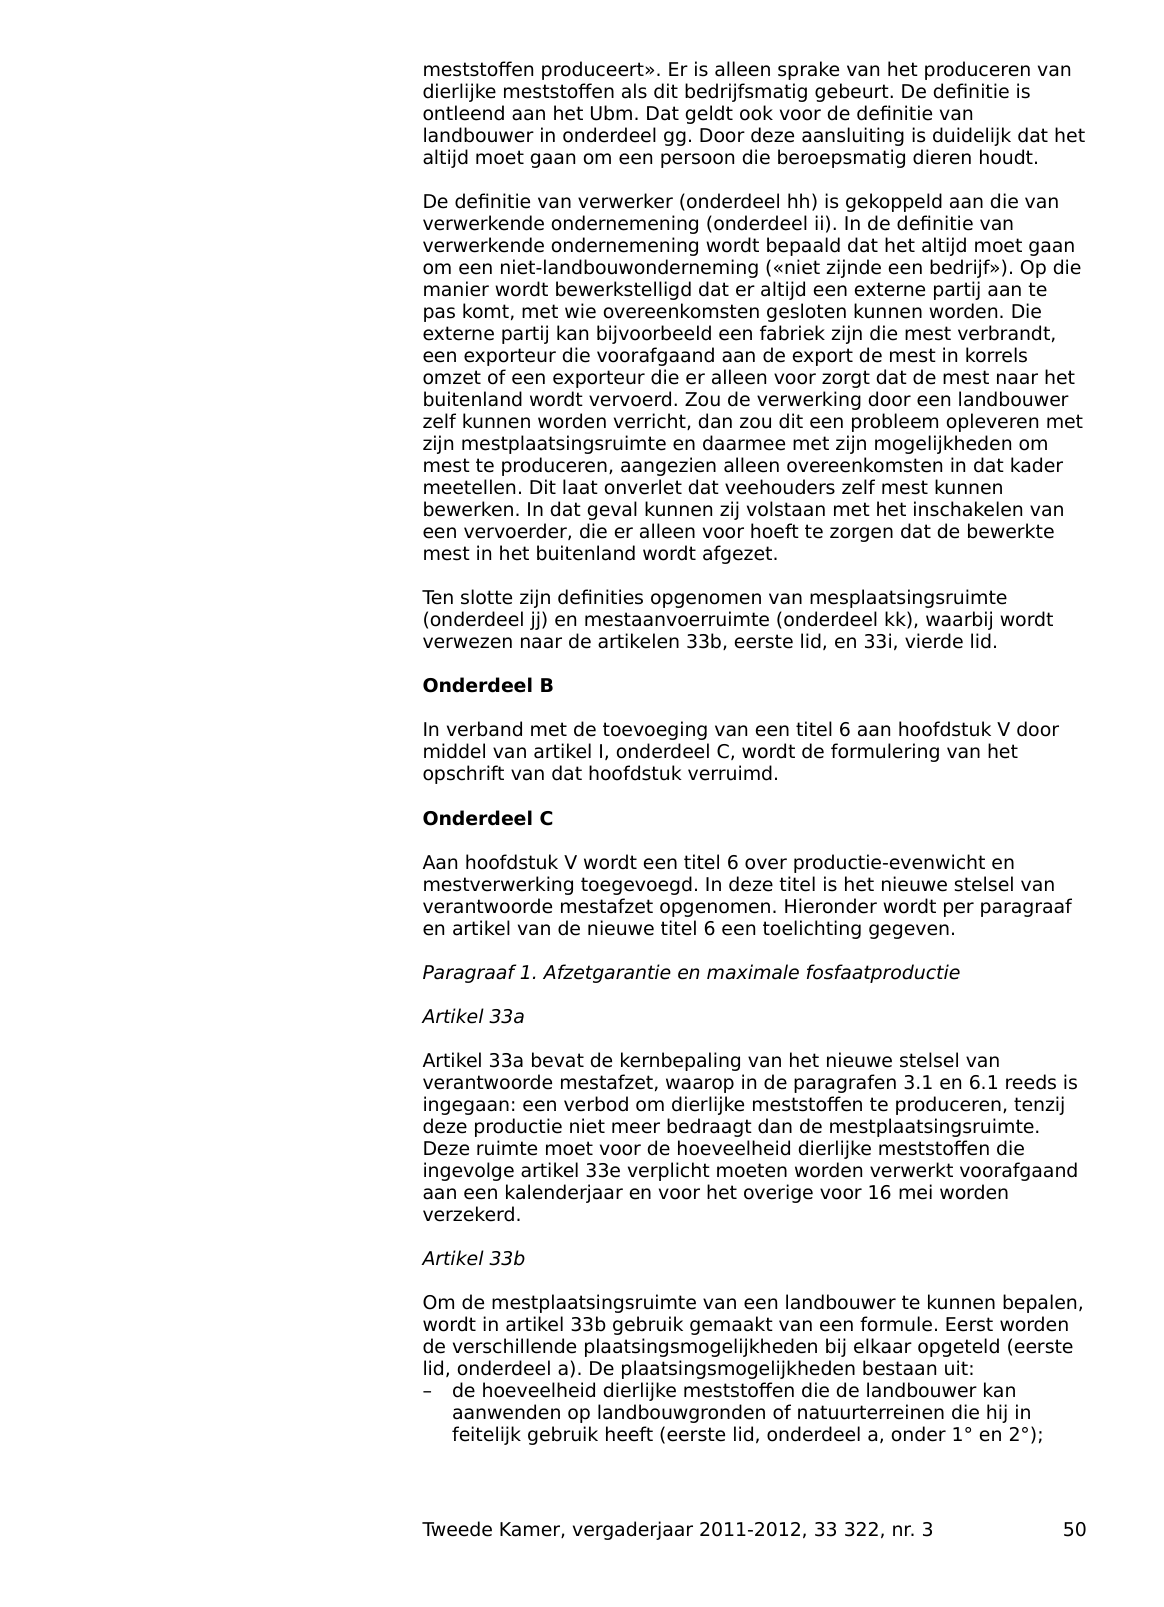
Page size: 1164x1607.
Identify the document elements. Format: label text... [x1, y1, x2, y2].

subtitle Artikel 33a [422, 1006, 1087, 1028]
subtitle Paragraaf 1. Afzetgarantie en maximale fosfaatproductie [422, 962, 1087, 984]
subtitle Onderdeel B [422, 675, 1087, 697]
text Artikel 33a bevat de kernbepaling van het nieuwe stelsel van verantwoorde mestafzet, waarop in de paragrafen 3.1 en 6.1 reeds is ingegaan: een verbod om dierlijke meststoffen te produceren, tenzij deze productie niet meer bedraagt dan de mestplaatsingsruimte. Deze ruimte moet voor de hoeveelheid dierlijke meststoffen die ingevolge artikel 33e verplicht moeten worden verwerkt voorafgaand aan een kalenderjaar en voor het overige voor 16 mei worden verzekerd. [422, 1050, 1087, 1226]
subtitle Artikel 33b [422, 1248, 1087, 1270]
subtitle Onderdeel C [422, 807, 1087, 829]
text Ten slotte zijn definities opgenomen van mesplaatsingsruimte (onderdeel jj) en mestaanvoerruimte (onderdeel kk), waarbij wordt verwezen naar de artikelen 33b, eerste lid, en 33i, vierde lid. [422, 587, 1087, 653]
text De definitie van verwerker (onderdeel hh) is gekoppeld aan die van verwerkende ondernemening (onderdeel ii). In de definitie van verwerkende ondernemening wordt bepaald dat het altijd moet gaan om een niet-landbouwonderneming («niet zijnde een bedrijf»). Op die manier wordt bewerkstelligd dat er altijd een externe partij aan te pas komt, met wie overeenkomsten gesloten kunnen worden. Die externe partij kan bijvoorbeeld een fabriek zijn die mest verbrandt, een exporteur die voorafgaand aan de export de mest in korrels omzet of een exporteur die er alleen voor zorgt dat de mest naar het buitenland wordt vervoerd. Zou de verwerking door een landbouwer zelf kunnen worden verricht, dan zou dit een probleem opleveren met zijn mestplaatsingsruimte en daarmee met zijn mogelijkheden om mest te produceren, aangezien alleen overeenkomsten in dat kader meetellen. Dit laat onverlet dat veehouders zelf mest kunnen bewerken. In dat geval kunnen zij volstaan met het inschakelen van een vervoerder, die er alleen voor hoeft te zorgen dat de bewerkte mest in het buitenland wordt afgezet. [422, 191, 1087, 565]
text – de hoeveelheid dierlijke meststoffen die de landbouwer kan aanwenden op landbouwgronden of natuurterreinen die hij in feitelijk gebruik heeft (eerste lid, onderdeel a, onder 1° en 2°); [422, 1380, 1087, 1446]
text Om de mestplaatsingsruimte van een landbouwer te kunnen bepalen, wordt in artikel 33b gebruik gemaakt van een formule. Eerst worden de verschillende plaatsingsmogelijkheden bij elkaar opgeteld (eerste lid, onderdeel a). De plaatsingsmogelijkheden bestaan uit: [422, 1292, 1087, 1380]
text Aan hoofdstuk V wordt een titel 6 over productie-evenwicht en mestverwerking toegevoegd. In deze titel is het nieuwe stelsel van verantwoorde mestafzet opgenomen. Hieronder wordt per paragraaf en artikel van de nieuwe titel 6 een toelichting gegeven. [422, 852, 1087, 939]
text meststoffen produceert». Er is alleen sprake van het produceren van dierlijke meststoffen als dit bedrijfsmatig gebeurt. De definitie is ontleend aan het Ubm. Dat geldt ook voor de definitie van landbouwer in onderdeel gg. Door deze aansluiting is duidelijk dat het altijd moet gaan om een persoon die beroepsmatig dieren houdt. [422, 59, 1087, 169]
text In verband met de toevoeging van een titel 6 aan hoofdstuk V door middel van artikel I, onderdeel C, wordt de formulering van het opschrift van dat hoofdstuk verruimd. [422, 719, 1087, 785]
